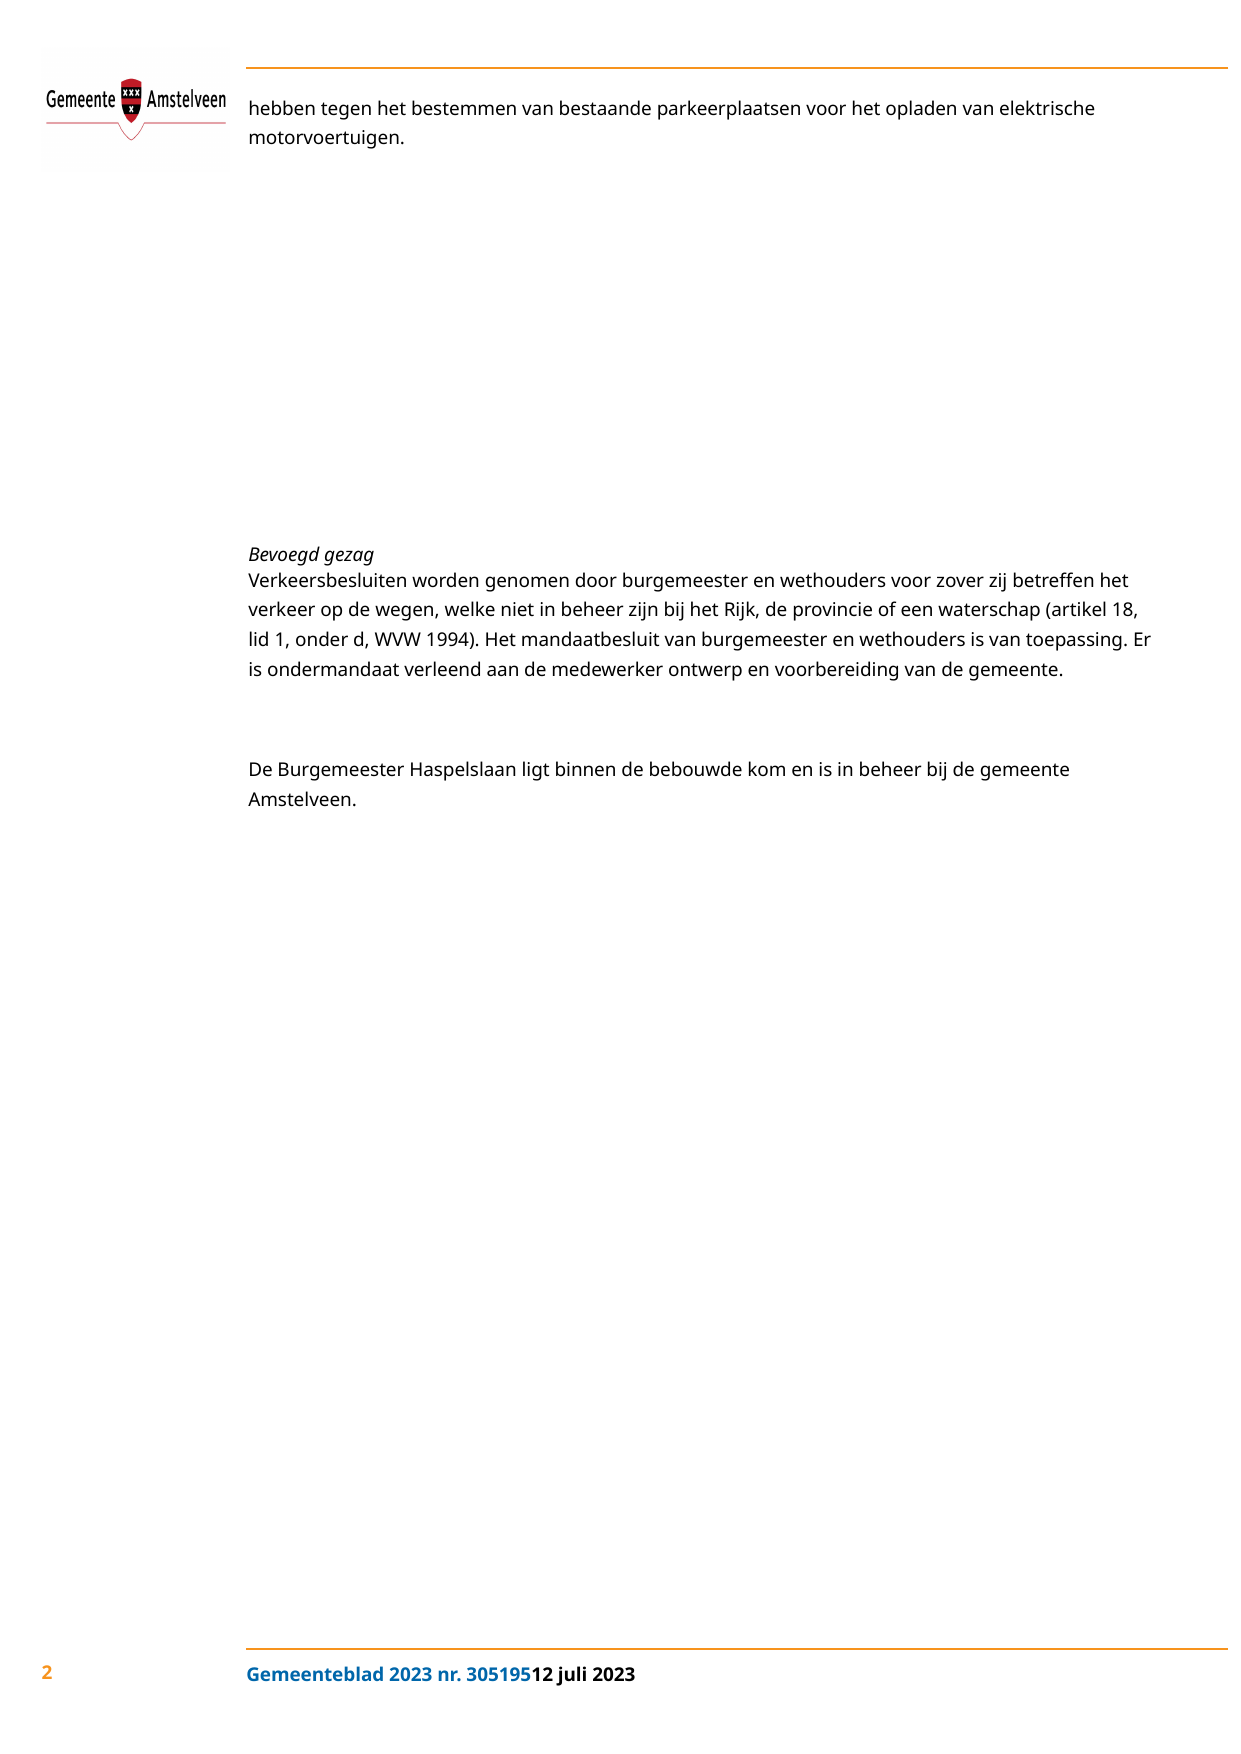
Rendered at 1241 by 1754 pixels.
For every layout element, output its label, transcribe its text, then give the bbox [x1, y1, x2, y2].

text hebben tegen het bestemmen van bestaande parkeerplaatsen voor het opladen van elektrische motorvoertuigen. [248, 95, 1152, 150]
text De Burgemeester Haspelslaan ligt binnen de bebouwde kom en is in beheer bij de gemeente Amstelveen. [248, 757, 1152, 812]
text Verkeersbesluiten worden genomen door burgemeester en wethouders voor zover zij betreffen het verkeer op de wegen, welke niet in beheer zijn bij het Rijk, de provincie of een waterschap (artikel 18, lid 1, onder d, WVW 1994). Het mandaatbesluit van burgemeester en wethouders is van toepassing. Er is ondermandaat verleend aan de medewerker ontwerp en voorbereiding van de gemeente. [248, 567, 1152, 681]
text Bevoegd gezag [248, 541, 1152, 567]
picture [41, 47, 231, 172]
